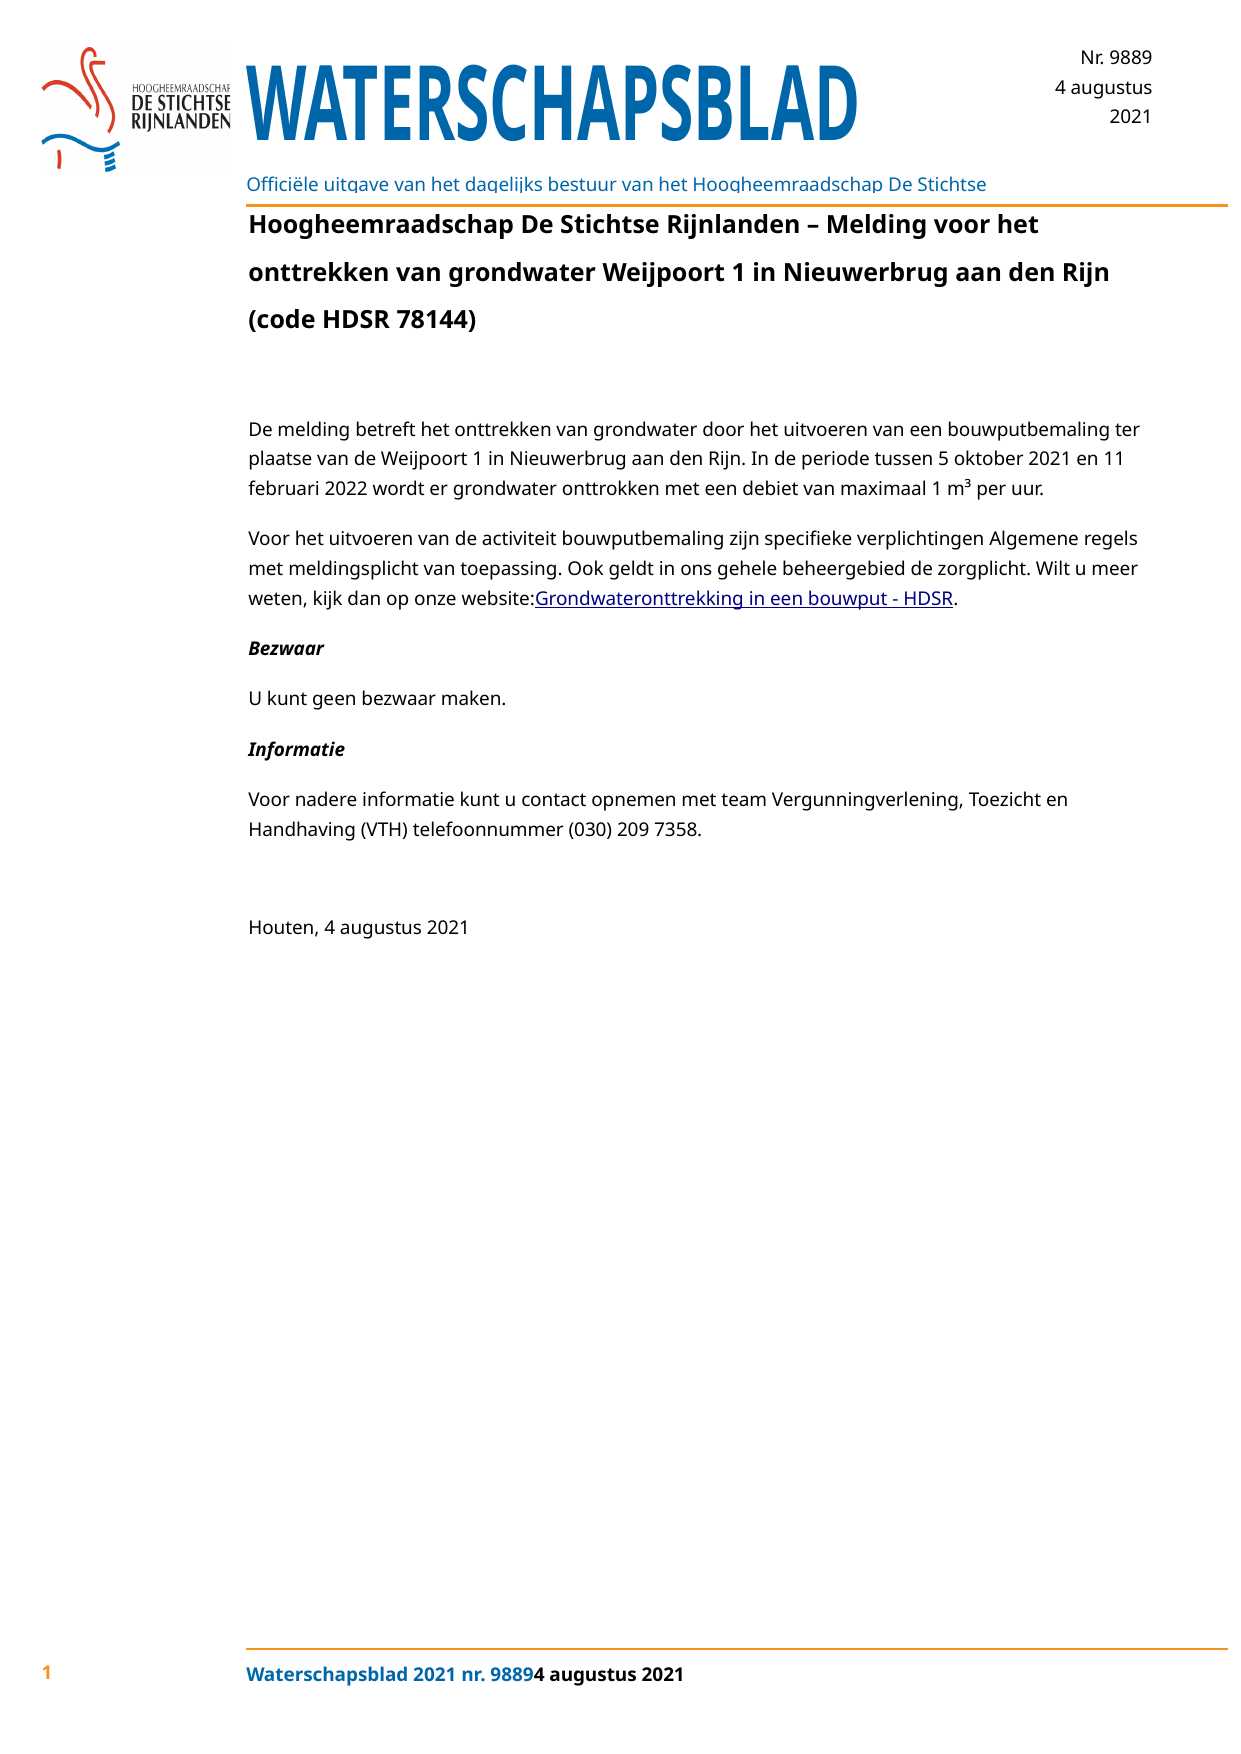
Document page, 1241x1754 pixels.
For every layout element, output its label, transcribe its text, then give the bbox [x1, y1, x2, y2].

text Voor nadere informatie kunt u contact opnemen met team Vergunningverlening, Toezicht en Handhaving (VTH) telefoonnummer (030) 209 7358. [248, 786, 1152, 842]
text U kunt geen bezwaar maken. [248, 686, 1152, 711]
text Voor het uitvoeren van de activiteit bouwputbemaling zijn specifieke verplichtingen Algemene regels met meldingsplicht van toepassing. Ook geldt in ons gehele beheergebied de zorgplicht. Wilt u meer weten, kijk dan op onze website:Grondwateronttrekking in een bouwput - HDSR. [248, 526, 1152, 610]
text Bezwaar [248, 635, 1152, 661]
picture [41, 47, 231, 172]
text Hoogheemraadschap De Stichtse Rijnlanden – Melding voor het onttrekken van grondwater Weijpoort 1 in Nieuwerbrug aan den Rijn (code HDSR 78144) [248, 207, 1152, 336]
text Houten, 4 augustus 2021 [248, 914, 1152, 940]
text De melding betreft het onttrekken van grondwater door het uitvoeren van een bouwputbemaling ter plaatse van de Weijpoort 1 in Nieuwerbrug aan den Rijn. In de periode tussen 5 oktober 2021 en 11 februari 2022 wordt er grondwater onttrokken met een debiet van maximaal 1 m³ per uur. [248, 416, 1152, 501]
text Informatie [248, 736, 1152, 762]
